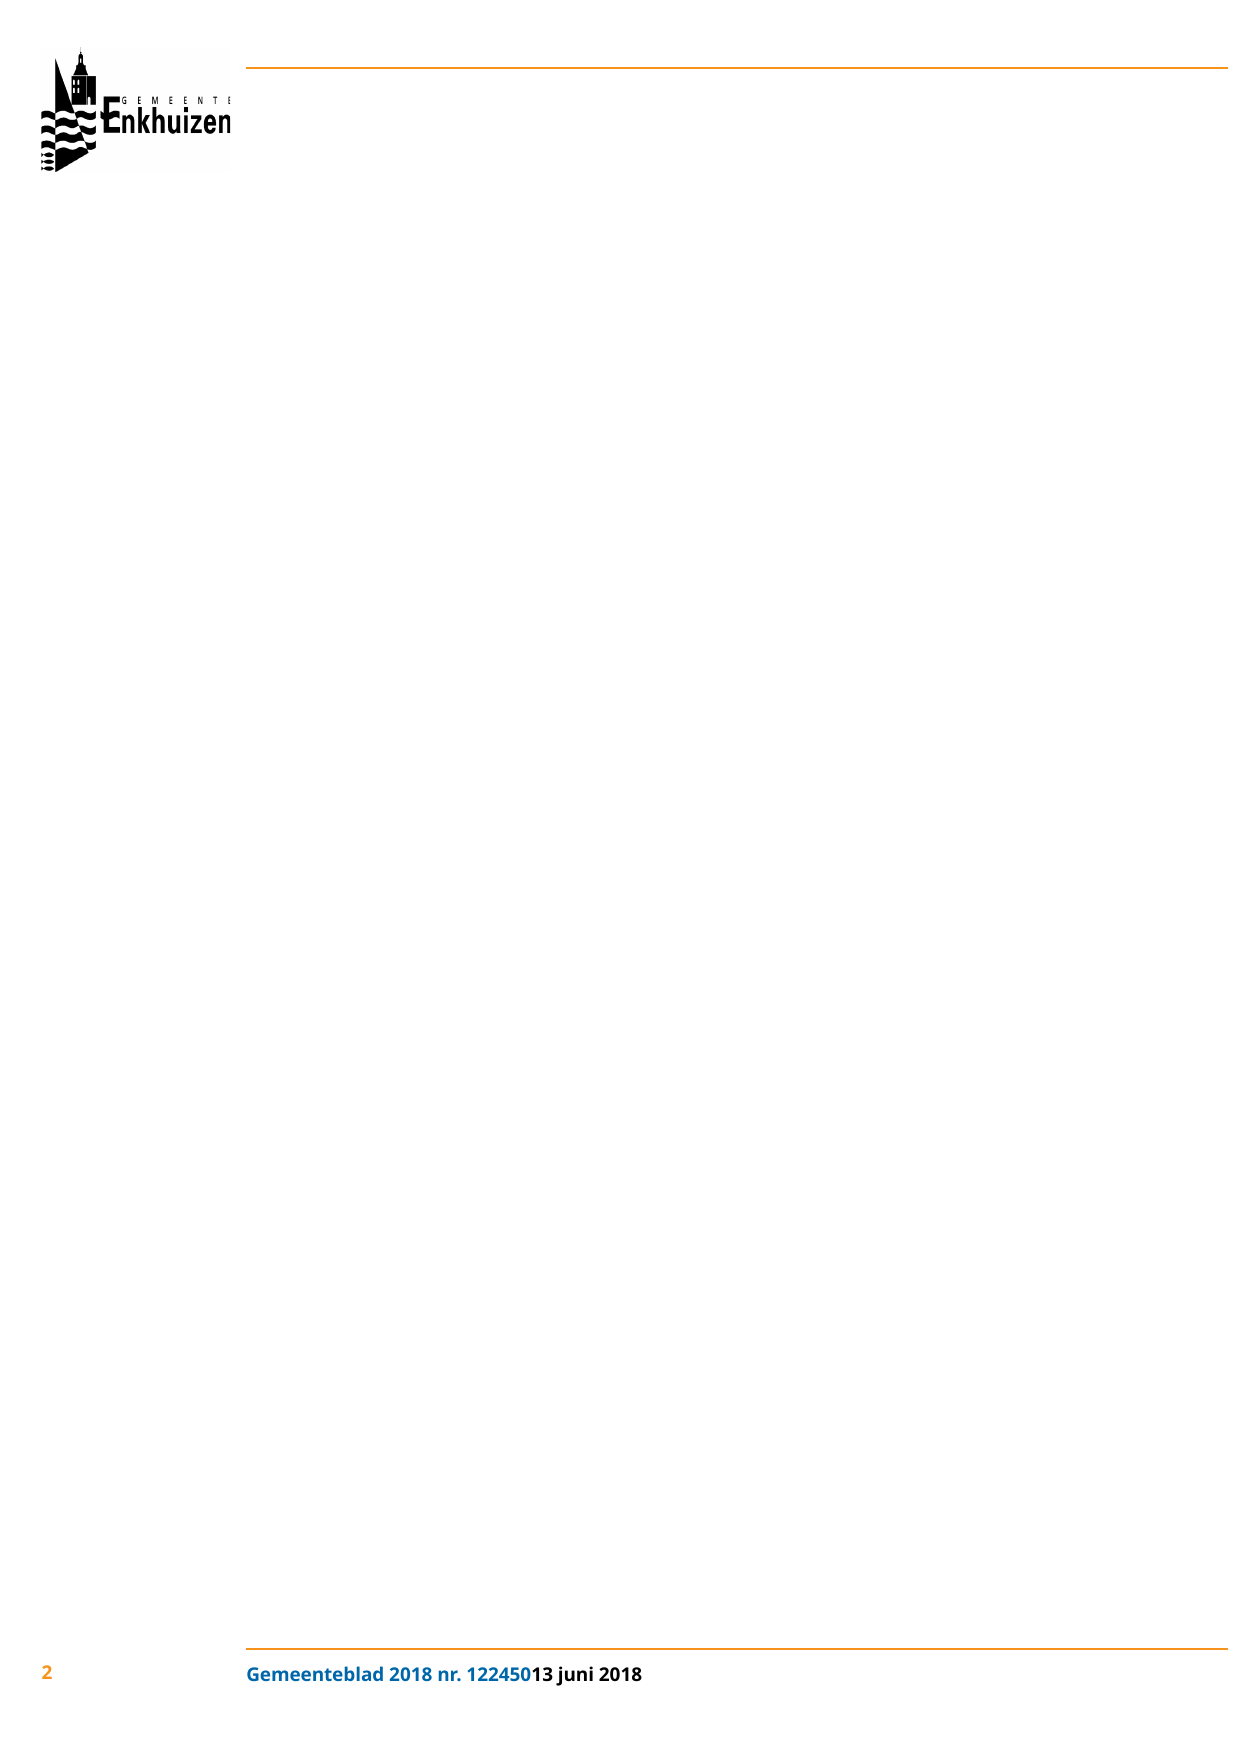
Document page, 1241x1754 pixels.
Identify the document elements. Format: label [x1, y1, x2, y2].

picture [41, 47, 231, 172]
